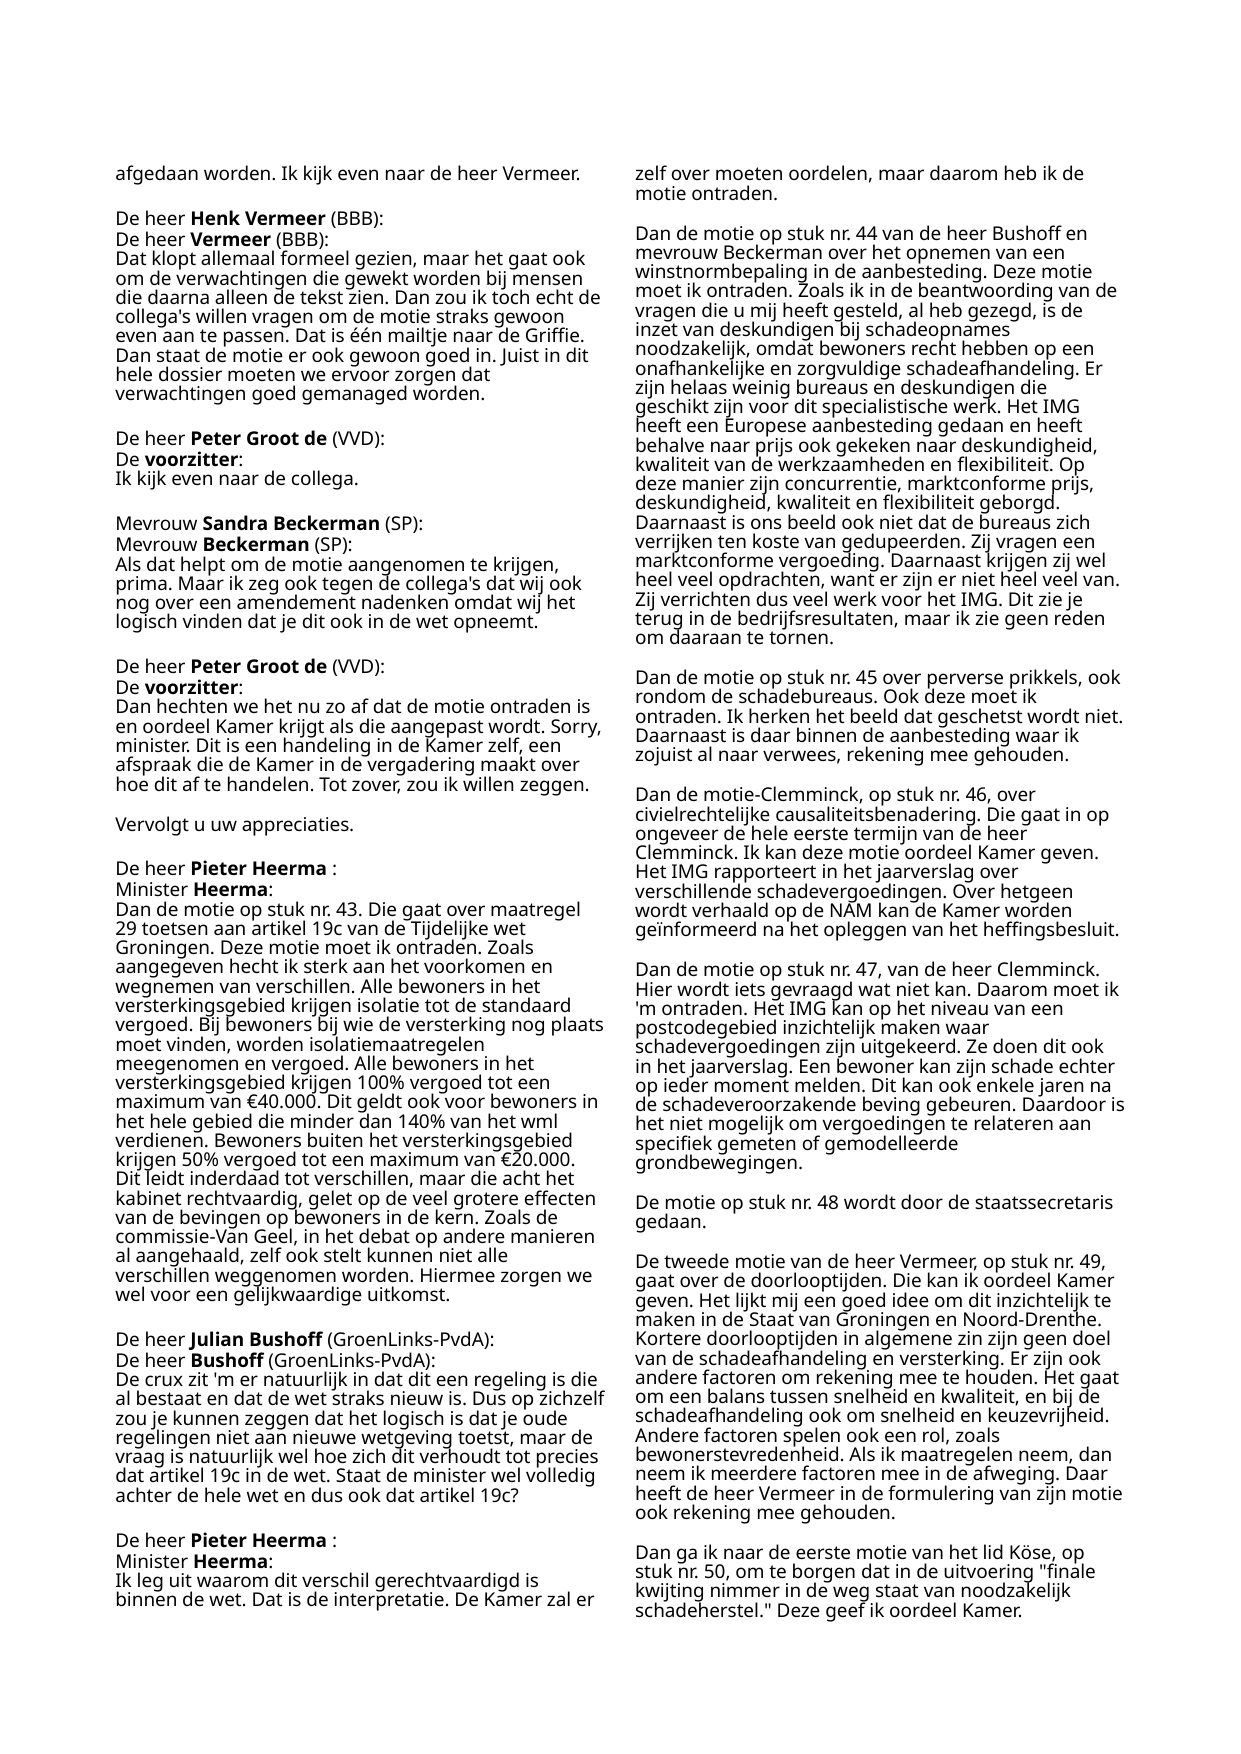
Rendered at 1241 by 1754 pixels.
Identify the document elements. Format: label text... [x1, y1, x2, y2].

text De heer Pieter Heerma : [115, 856, 605, 881]
text Vervolgt u uw appreciaties. [115, 816, 605, 835]
text De heer Vermeer (BBB): [115, 231, 605, 250]
text De heer Pieter Heerma : [115, 1527, 605, 1553]
text De tweede motie van de heer Vermeer, op stuk nr. 49, gaat over de doorlooptijden. Die kan ik oordeel Kamer geven. Het lijkt mij een goed idee om dit inzichtelijk te maken in de Staat van Groningen en Noord-Drenthe. Kortere doorlooptijden in algemene zin zijn geen doel van de schadeafhandeling en versterking. Er zijn ook andere factoren om rekening mee te houden. Het gaat om een balans tussen snelheid en kwaliteit, en bij de schadeafhandeling ook om snelheid en keuzevrijheid. Andere factoren spelen ook een rol, zoals bewonerstevredenheid. Als ik maatregelen neem, dan neem ik meerdere factoren mee in de afweging. Daar heeft de heer Vermeer in de formulering van zijn motie ook rekening mee gehouden. [635, 1253, 1125, 1523]
text De heer Bushoff (GroenLinks-PvdA): [115, 1352, 605, 1371]
text De heer Henk Vermeer (BBB): [115, 205, 605, 231]
text Dan de motie op stuk nr. 47, van de heer Clemminck. Hier wordt iets gevraagd wat niet kan. Daarom moet ik 'm ontraden. Het IMG kan op het niveau van een postcodegebied inzichtelijk maken waar schadevergoedingen zijn uitgekeerd. Ze doen dit ook in het jaarverslag. Een bewoner kan zijn schade echter op ieder moment melden. Dit kan ook enkele jaren na de schadeveroorzakende beving gebeuren. Daardoor is het niet mogelijk om vergoedingen te relateren aan specifiek gemeten of gemodelleerde grondbewegingen. [635, 961, 1125, 1173]
text zelf over moeten oordelen, maar daarom heb ik de motie ontraden. [635, 165, 1125, 204]
text De heer Peter Groot de (VVD): [115, 653, 605, 679]
text De heer Julian Bushoff (GroenLinks-PvdA): [115, 1326, 605, 1352]
text Dat klopt allemaal formeel gezien, maar het gaat ook om de verwachtingen die gewekt worden bij mensen die daarna alleen de tekst zien. Dan zou ik toch echt de collega's willen vragen om de motie straks gewoon even aan te passen. Dat is één mailtje naar de Griffie. Dan staat de motie er ook gewoon goed in. Juist in dit hele dossier moeten we ervoor zorgen dat verwachtingen goed gemanaged worden. [115, 250, 605, 404]
text Als dat helpt om de motie aangenomen te krijgen, prima. Maar ik zeg ook tegen de collega's dat wij ook nog over een amendement nadenken omdat wij het logisch vinden dat je dit ook in de wet opneemt. [115, 556, 605, 633]
text Ik leg uit waarom dit verschil gerechtvaardigd is binnen de wet. Dat is de interpretatie. De Kamer zal er [115, 1572, 605, 1610]
text De motie op stuk nr. 48 wordt door de staatssecretaris gedaan. [635, 1194, 1125, 1232]
text Dan de motie op stuk nr. 43. Die gaat over maatregel 29 toetsen aan artikel 19c van de Tijdelijke wet Groningen. Deze motie moet ik ontraden. Zoals aangegeven hecht ik sterk aan het voorkomen en wegnemen van verschillen. Alle bewoners in het versterkingsgebied krijgen isolatie tot de standaard vergoed. Bij bewoners bij wie de versterking nog plaats moet vinden, worden isolatiemaatregelen meegenomen en vergoed. Alle bewoners in het versterkingsgebied krijgen 100% vergoed tot een maximum van €40.000. Dit geldt ook voor bewoners in het hele gebied die minder dan 140% van het wml verdienen. Bewoners buiten het versterkingsgebied krijgen 50% vergoed tot een maximum van €20.000. Dit leidt inderdaad tot verschillen, maar die acht het kabinet rechtvaardig, gelet op de veel grotere effecten van de bevingen op bewoners in de kern. Zoals de commissie-Van Geel, in het debat op andere manieren al aangehaald, zelf ook stelt kunnen niet alle verschillen weggenomen worden. Hiermee zorgen we wel voor een gelijkwaardige uitkomst. [115, 901, 605, 1305]
text De voorzitter: [115, 451, 605, 470]
text De voorzitter: [115, 679, 605, 698]
text Dan ga ik naar de eerste motie van het lid Köse, op stuk nr. 50, om te borgen dat in de uitvoering "finale kwijting nimmer in de weg staat van noodzakelijk schadeherstel." Deze geef ik oordeel Kamer. [635, 1544, 1125, 1621]
text Minister Heerma: [115, 1553, 605, 1572]
text Ik kijk even naar de collega. [115, 470, 605, 490]
text Dan de motie op stuk nr. 44 van de heer Bushoff en mevrouw Beckerman over het opnemen van een winstnormbepaling in de aanbesteding. Deze motie moet ik ontraden. Zoals ik in de beantwoording van de vragen die u mij heeft gesteld, al heb gezegd, is de inzet van deskundigen bij schadeopnames noodzakelijk, omdat bewoners recht hebben op een onafhankelijke en zorgvuldige schadeafhandeling. Er zijn helaas weinig bureaus en deskundigen die geschikt zijn voor dit specialistische werk. Het IMG heeft een Europese aanbesteding gedaan en heeft behalve naar prijs ook gekeken naar deskundigheid, kwaliteit van de werkzaamheden en flexibiliteit. Op deze manier zijn concurrentie, marktconforme prijs, deskundigheid, kwaliteit en flexibiliteit geborgd. Daarnaast is ons beeld ook niet dat de bureaus zich verrijken ten koste van gedupeerden. Zij vragen een marktconforme vergoeding. Daarnaast krijgen zij wel heel veel opdrachten, want er zijn er niet heel veel van. Zij verrichten dus veel werk voor het IMG. Dit zie je terug in de bedrijfsresultaten, maar ik zie geen reden om daaraan te tornen. [635, 224, 1125, 648]
text Mevrouw Sandra Beckerman (SP): [115, 511, 605, 536]
text Dan hechten we het nu zo af dat de motie ontraden is en oordeel Kamer krijgt als die aangepast wordt. Sorry, minister. Dit is een handeling in de Kamer zelf, een afspraak die de Kamer in de vergadering maakt over hoe dit af te handelen. Tot zover, zou ik willen zeggen. [115, 698, 605, 795]
text Dan de motie-Clemminck, op stuk nr. 46, over civielrechtelijke causaliteitsbenadering. Die gaat in op ongeveer de hele eerste termijn van de heer Clemminck. Ik kan deze motie oordeel Kamer geven. Het IMG rapporteert in het jaarverslag over verschillende schadevergoedingen. Over hetgeen wordt verhaald op de NAM kan de Kamer worden geïnformeerd na het opleggen van het heffingsbesluit. [635, 786, 1125, 941]
text Dan de motie op stuk nr. 45 over perverse prikkels, ook rondom de schadebureaus. Ook deze moet ik ontraden. Ik herken het beeld dat geschetst wordt niet. Daarnaast is daar binnen de aanbesteding waar ik zojuist al naar verwees, rekening mee gehouden. [635, 669, 1125, 766]
text Minister Heerma: [115, 881, 605, 901]
text De heer Peter Groot de (VVD): [115, 425, 605, 451]
text De crux zit 'm er natuurlijk in dat dit een regeling is die al bestaat en dat de wet straks nieuw is. Dus op zichzelf zou je kunnen zeggen dat het logisch is dat je oude regelingen niet aan nieuwe wetgeving toetst, maar de vraag is natuurlijk wel hoe zich dit verhoudt tot precies dat artikel 19c in de wet. Staat de minister wel volledig achter de hele wet en dus ook dat artikel 19c? [115, 1371, 605, 1506]
text afgedaan worden. Ik kijk even naar de heer Vermeer. [115, 165, 605, 184]
text Mevrouw Beckerman (SP): [115, 536, 605, 556]
